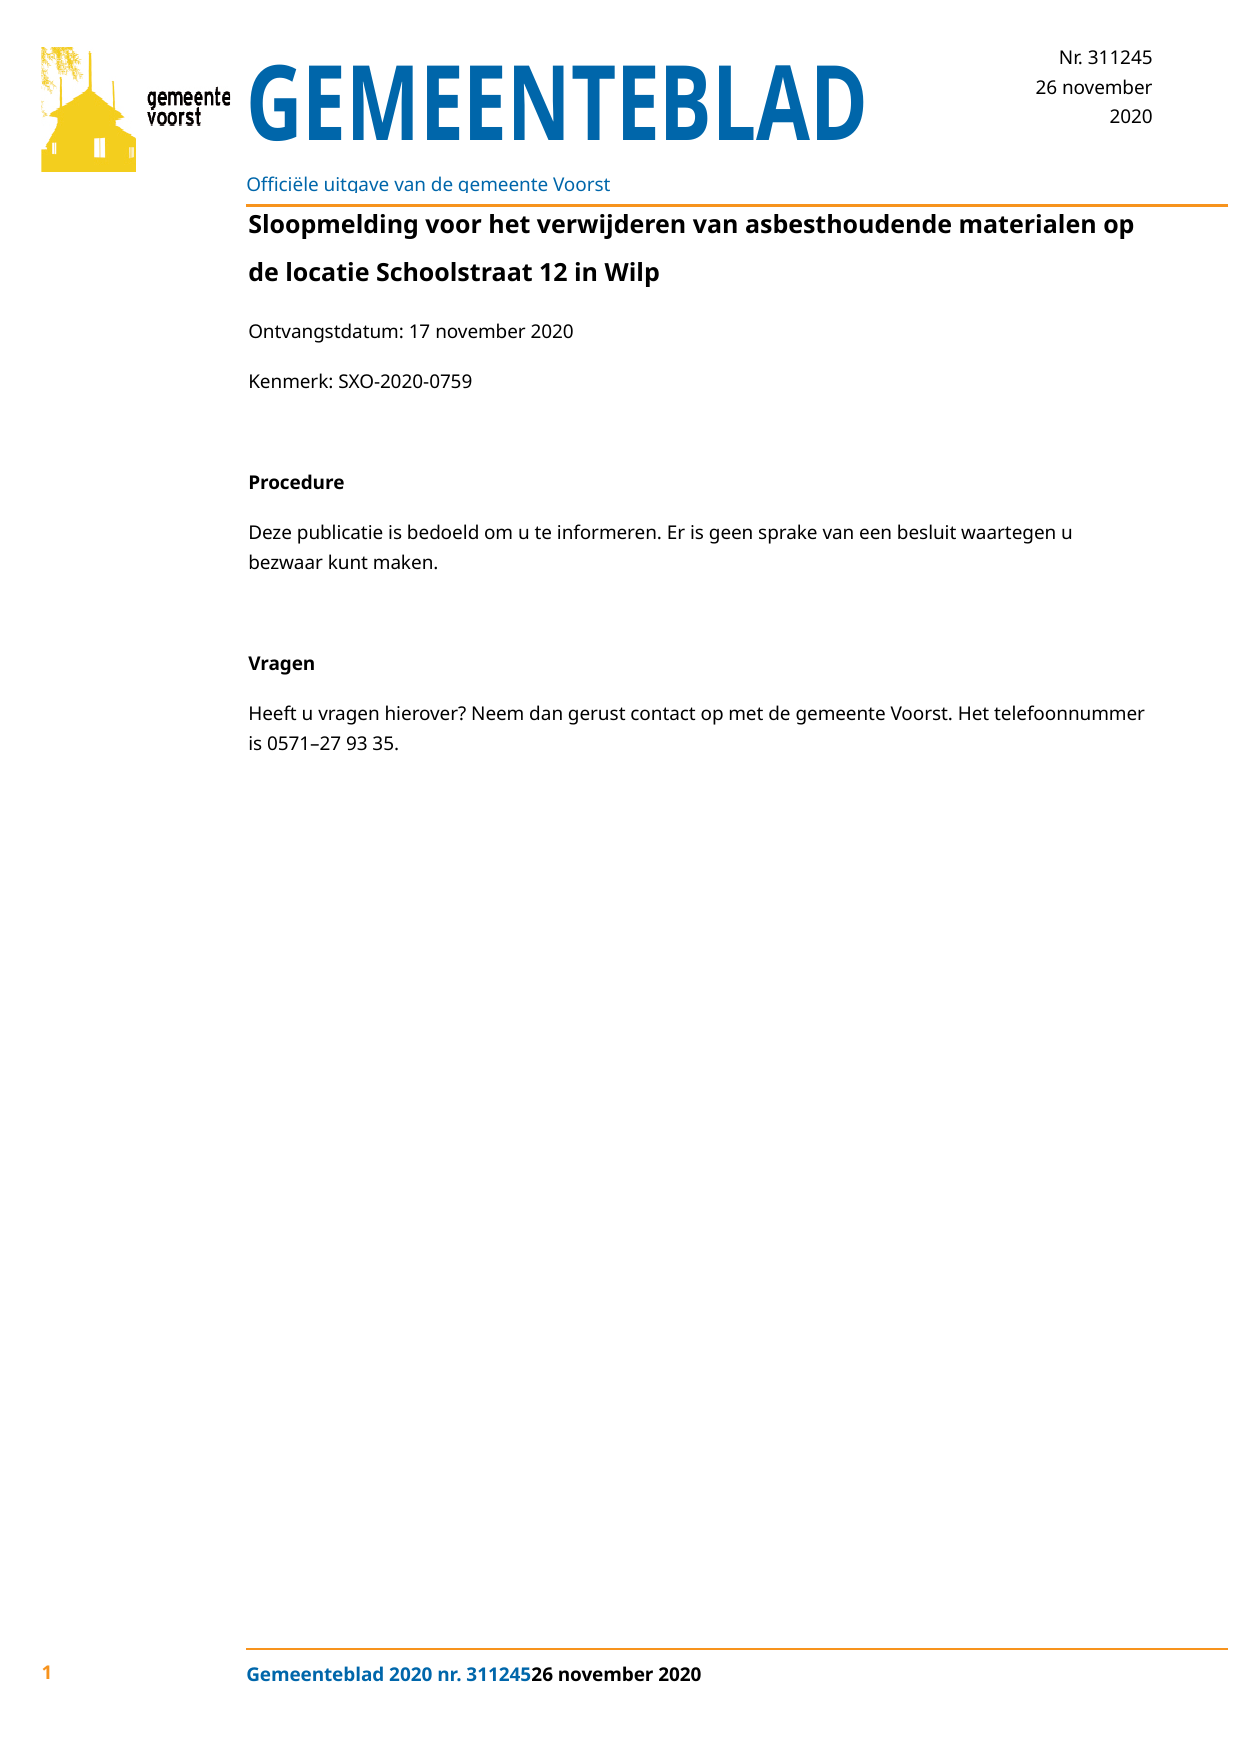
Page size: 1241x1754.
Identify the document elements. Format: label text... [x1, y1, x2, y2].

text Heeft u vragen hierover? Neem dan gerust contact op met de gemeente Voorst. Het telefoonnummer is 0571–27 93 35. [248, 700, 1152, 756]
text Vragen [248, 650, 1152, 676]
text Deze publicatie is bedoeld om u te informeren. Er is geen sprake van een besluit waartegen u bezwaar kunt maken. [248, 519, 1152, 575]
text Procedure [248, 469, 1152, 495]
text Sloopmelding voor het verwijderen van asbesthoudende materialen op de locatie Schoolstraat 12 in Wilp [248, 207, 1152, 288]
text Kenmerk: SXO-2020-0759 [248, 368, 1152, 394]
text Ontvangstdatum: 17 november 2020 [248, 318, 1152, 344]
picture [41, 47, 231, 172]
